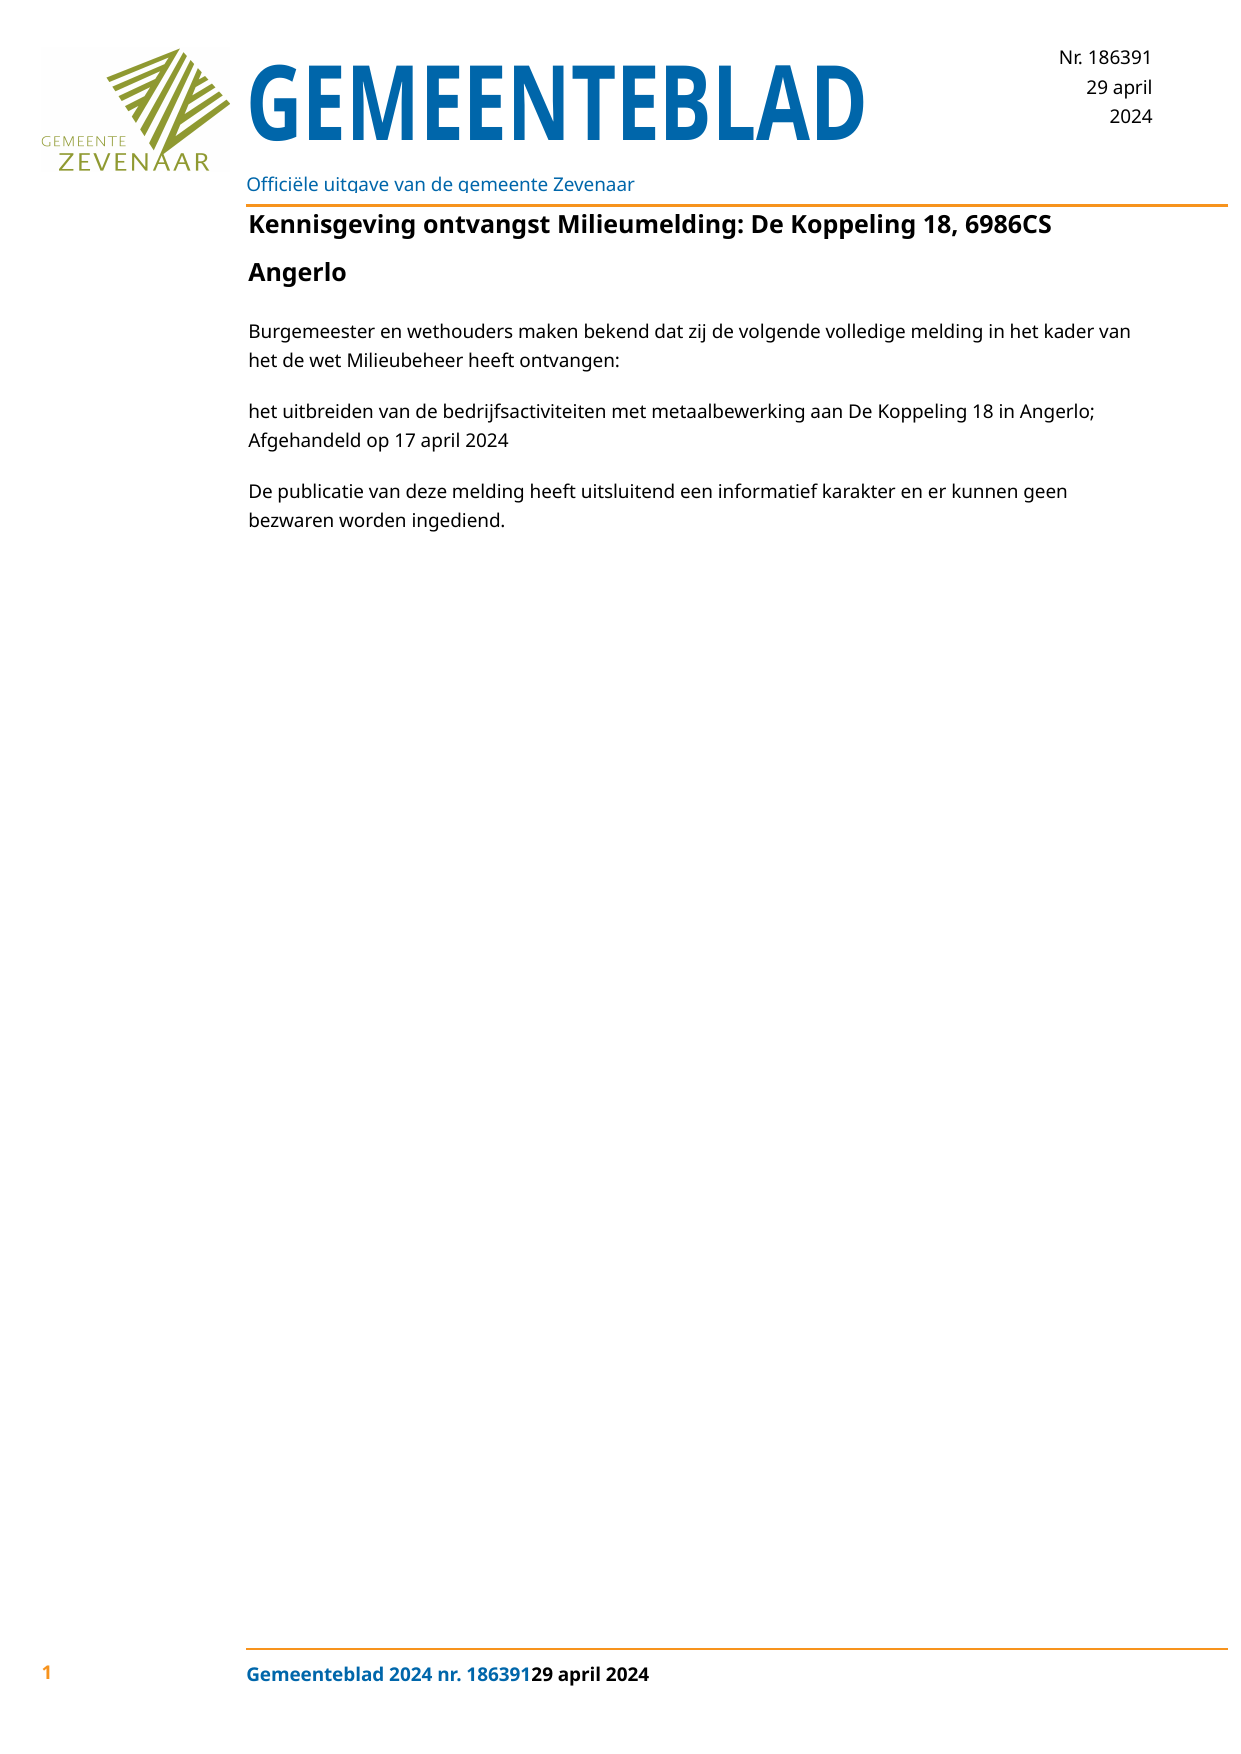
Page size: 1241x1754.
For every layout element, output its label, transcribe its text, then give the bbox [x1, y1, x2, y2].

text Burgemeester en wethouders maken bekend dat zij de volgende volledige melding in het kader van het de wet Milieubeheer heeft ontvangen: [248, 318, 1152, 373]
text het uitbreiden van de bedrijfsactiviteiten met metaalbewerking aan De Koppeling 18 in Angerlo; Afgehandeld op 17 april 2024 [248, 398, 1152, 453]
text Kennisgeving ontvangst Milieumelding: De Koppeling 18, 6986CS Angerlo [248, 207, 1152, 288]
text De publicatie van deze melding heeft uitsluitend een informatief karakter en er kunnen geen bezwaren worden ingediend. [248, 478, 1152, 533]
picture [41, 47, 231, 172]
